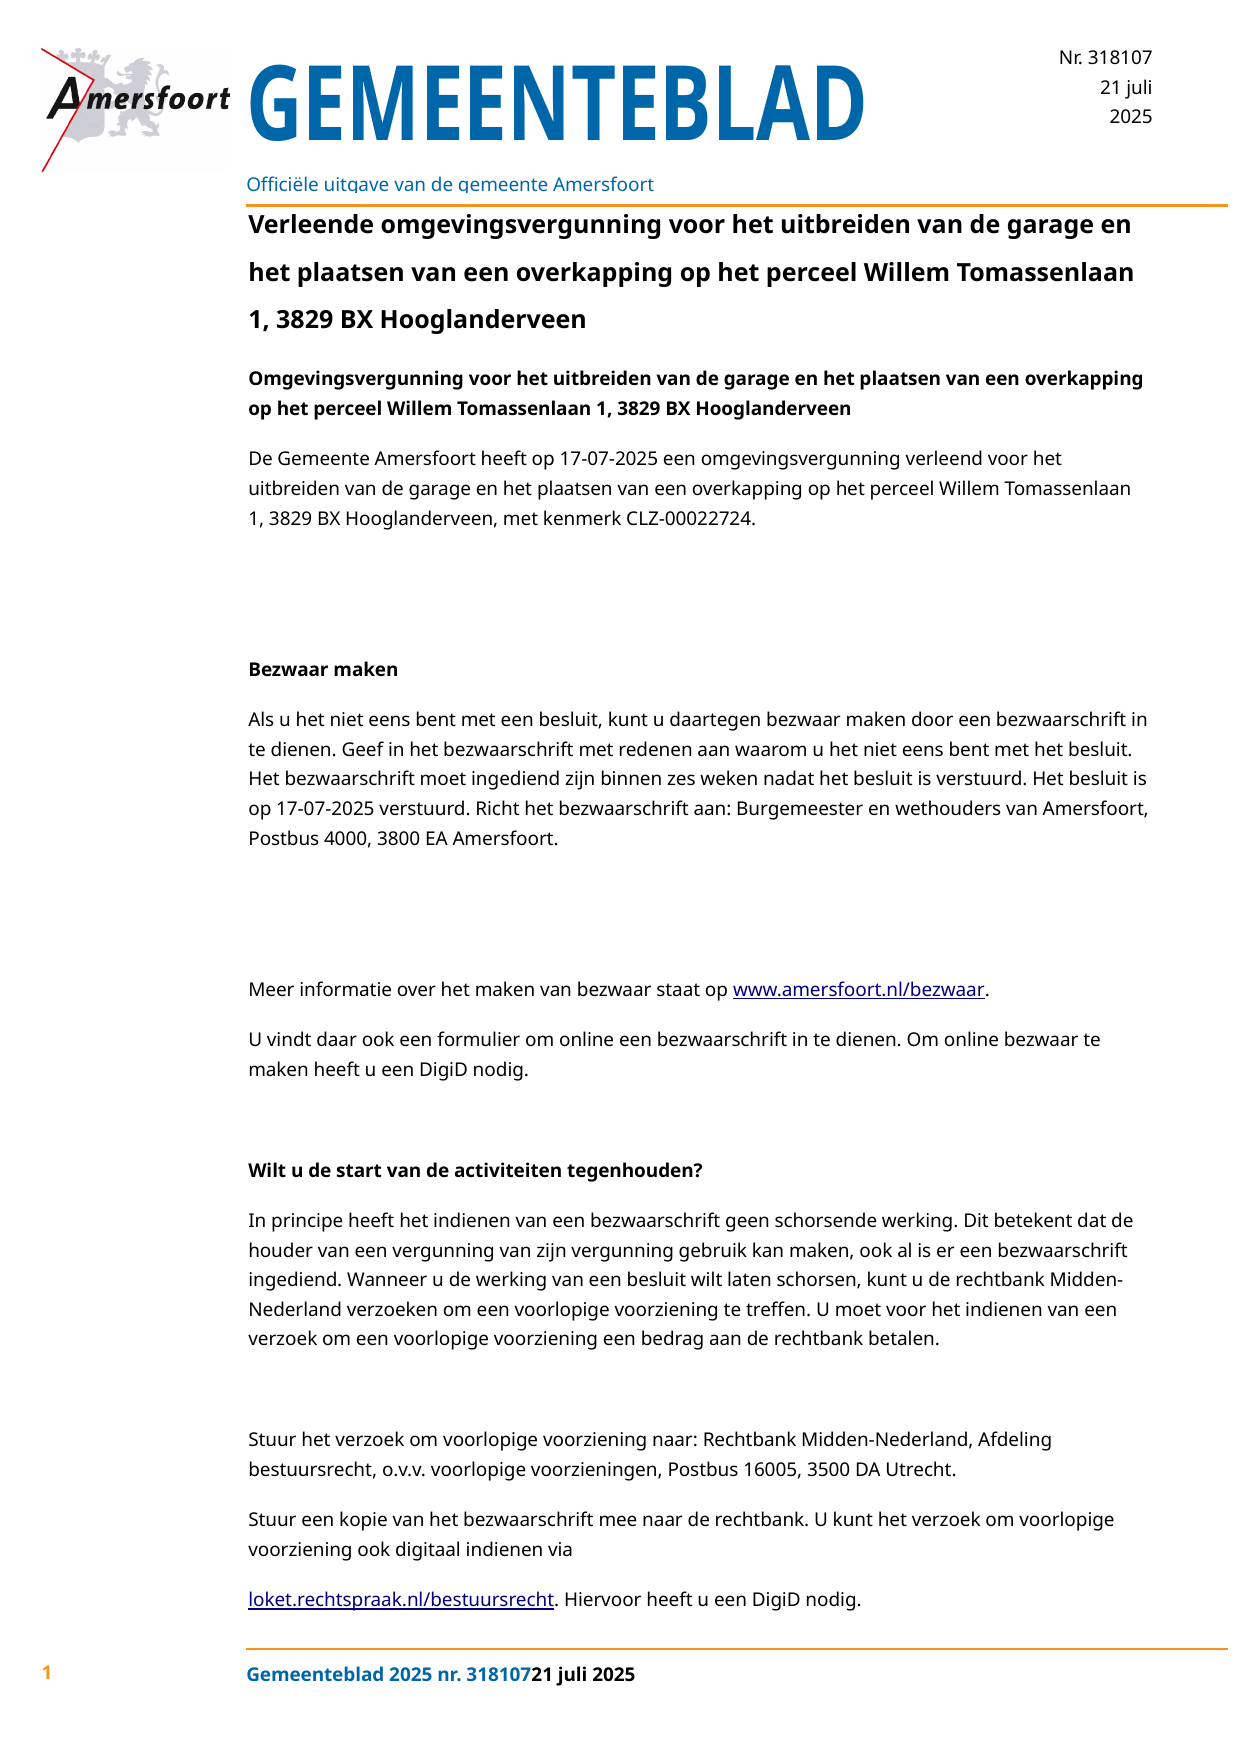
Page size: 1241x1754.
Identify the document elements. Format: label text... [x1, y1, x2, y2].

text Stuur het verzoek om voorlopige voorziening naar: Rechtbank Midden-Nederland, Afdeling bestuursrecht, o.v.v. voorlopige voorzieningen, Postbus 16005, 3500 DA Utrecht. [248, 1426, 1152, 1482]
text loket.rechtspraak.nl/bestuursrecht. Hiervoor heeft u een DigiD nodig. [248, 1586, 1152, 1612]
text U vindt daar ook een formulier om online een bezwaarschrift in te dienen. Om online bezwaar te maken heeft u een DigiD nodig. [248, 1026, 1152, 1082]
picture [41, 47, 231, 172]
text Bezwaar maken [248, 656, 1152, 682]
text In principe heeft het indienen van een bezwaarschrift geen schorsende werking. Dit betekent dat de houder van een vergunning van zijn vergunning gebruik kan maken, ook al is er een bezwaarschrift ingediend. Wanneer u de werking van een besluit wilt laten schorsen, kunt u de rechtbank Midden-Nederland verzoeken om een voorlopige voorziening te treffen. U moet voor het indienen van een verzoek om een voorlopige voorziening een bedrag aan de rechtbank betalen. [248, 1207, 1152, 1351]
text Verleende omgevingsvergunning voor het uitbreiden van de garage en het plaatsen van een overkapping op het perceel Willem Tomassenlaan 1, 3829 BX Hooglanderveen [248, 207, 1152, 336]
text De Gemeente Amersfoort heeft op 17-07-2025 een omgevingsvergunning verleend voor het uitbreiden van de garage en het plaatsen van een overkapping op het perceel Willem Tomassenlaan 1, 3829 BX Hooglanderveen, met kenmerk CLZ-00022724. [248, 446, 1152, 530]
text Stuur een kopie van het bezwaarschrift mee naar de rechtbank. U kunt het verzoek om voorlopige voorziening ook digitaal indienen via [248, 1506, 1152, 1562]
text Meer informatie over het maken van bezwaar staat op www.amersfoort.nl/bezwaar. [248, 976, 1152, 1002]
text Als u het niet eens bent met een besluit, kunt u daartegen bezwaar maken door een bezwaarschrift in te dienen. Geef in het bezwaarschrift met redenen aan waarom u het niet eens bent met het besluit. Het bezwaarschrift moet ingediend zijn binnen zes weken nadat het besluit is verstuurd. Het besluit is op 17-07-2025 verstuurd. Richt het bezwaarschrift aan: Burgemeester en wethouders van Amersfoort, Postbus 4000, 3800 EA Amersfoort. [248, 706, 1152, 850]
text Wilt u de start van de activiteiten tegenhouden? [248, 1157, 1152, 1182]
text Omgevingsvergunning voor het uitbreiden van de garage en het plaatsen van een overkapping op het perceel Willem Tomassenlaan 1, 3829 BX Hooglanderveen [248, 366, 1152, 421]
